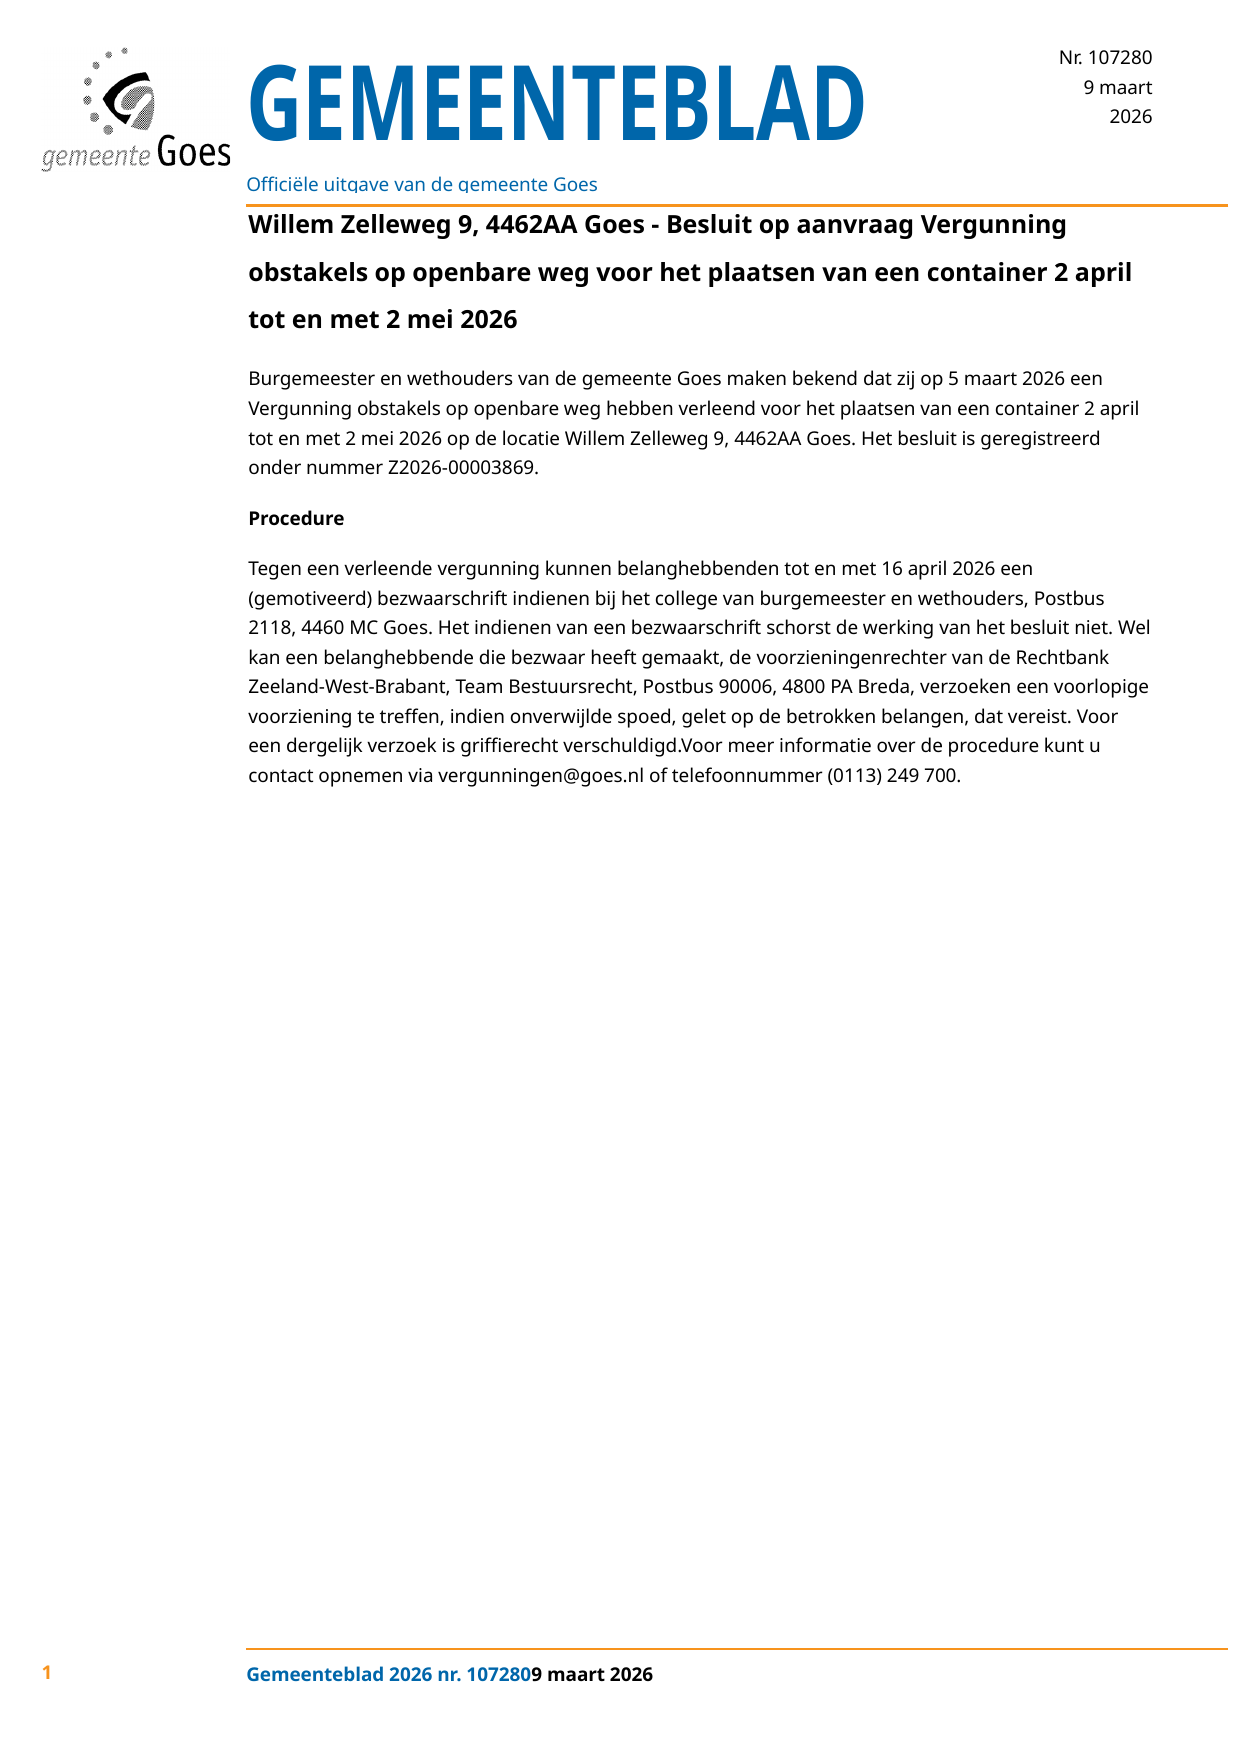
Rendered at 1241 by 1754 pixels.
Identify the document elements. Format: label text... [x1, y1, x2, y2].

text Willem Zelleweg 9, 4462AA Goes - Besluit op aanvraag Vergunning obstakels op openbare weg voor het plaatsen van een container 2 april tot en met 2 mei 2026 [248, 207, 1152, 336]
text Tegen een verleende vergunning kunnen belanghebbenden tot en met 16 april 2026 een (gemotiveerd) bezwaarschrift indienen bij het college van burgemeester en wethouders, Postbus 2118, 4460 MC Goes. Het indienen van een bezwaarschrift schorst de werking van het besluit niet. Wel kan een belanghebbende die bezwaar heeft gemaakt, de voorzieningenrechter van de Rechtbank Zeeland-West-Brabant, Team Bestuursrecht, Postbus 90006, 4800 PA Breda, verzoeken een voorlopige voorziening te treffen, indien onverwijlde spoed, gelet op de betrokken belangen, dat vereist. Voor een dergelijk verzoek is griffierecht verschuldigd.Voor meer informatie over de procedure kunt u contact opnemen via vergunningen@goes.nl of telefoonnummer (0113) 249 700. [248, 555, 1152, 788]
text Burgemeester en wethouders van de gemeente Goes maken bekend dat zij op 5 maart 2026 een Vergunning obstakels op openbare weg hebben verleend voor het plaatsen van een container 2 april tot en met 2 mei 2026 op de locatie Willem Zelleweg 9, 4462AA Goes. Het besluit is geregistreerd onder nummer Z2026-00003869. [248, 366, 1152, 480]
picture [41, 47, 231, 172]
text Procedure [248, 505, 1152, 530]
